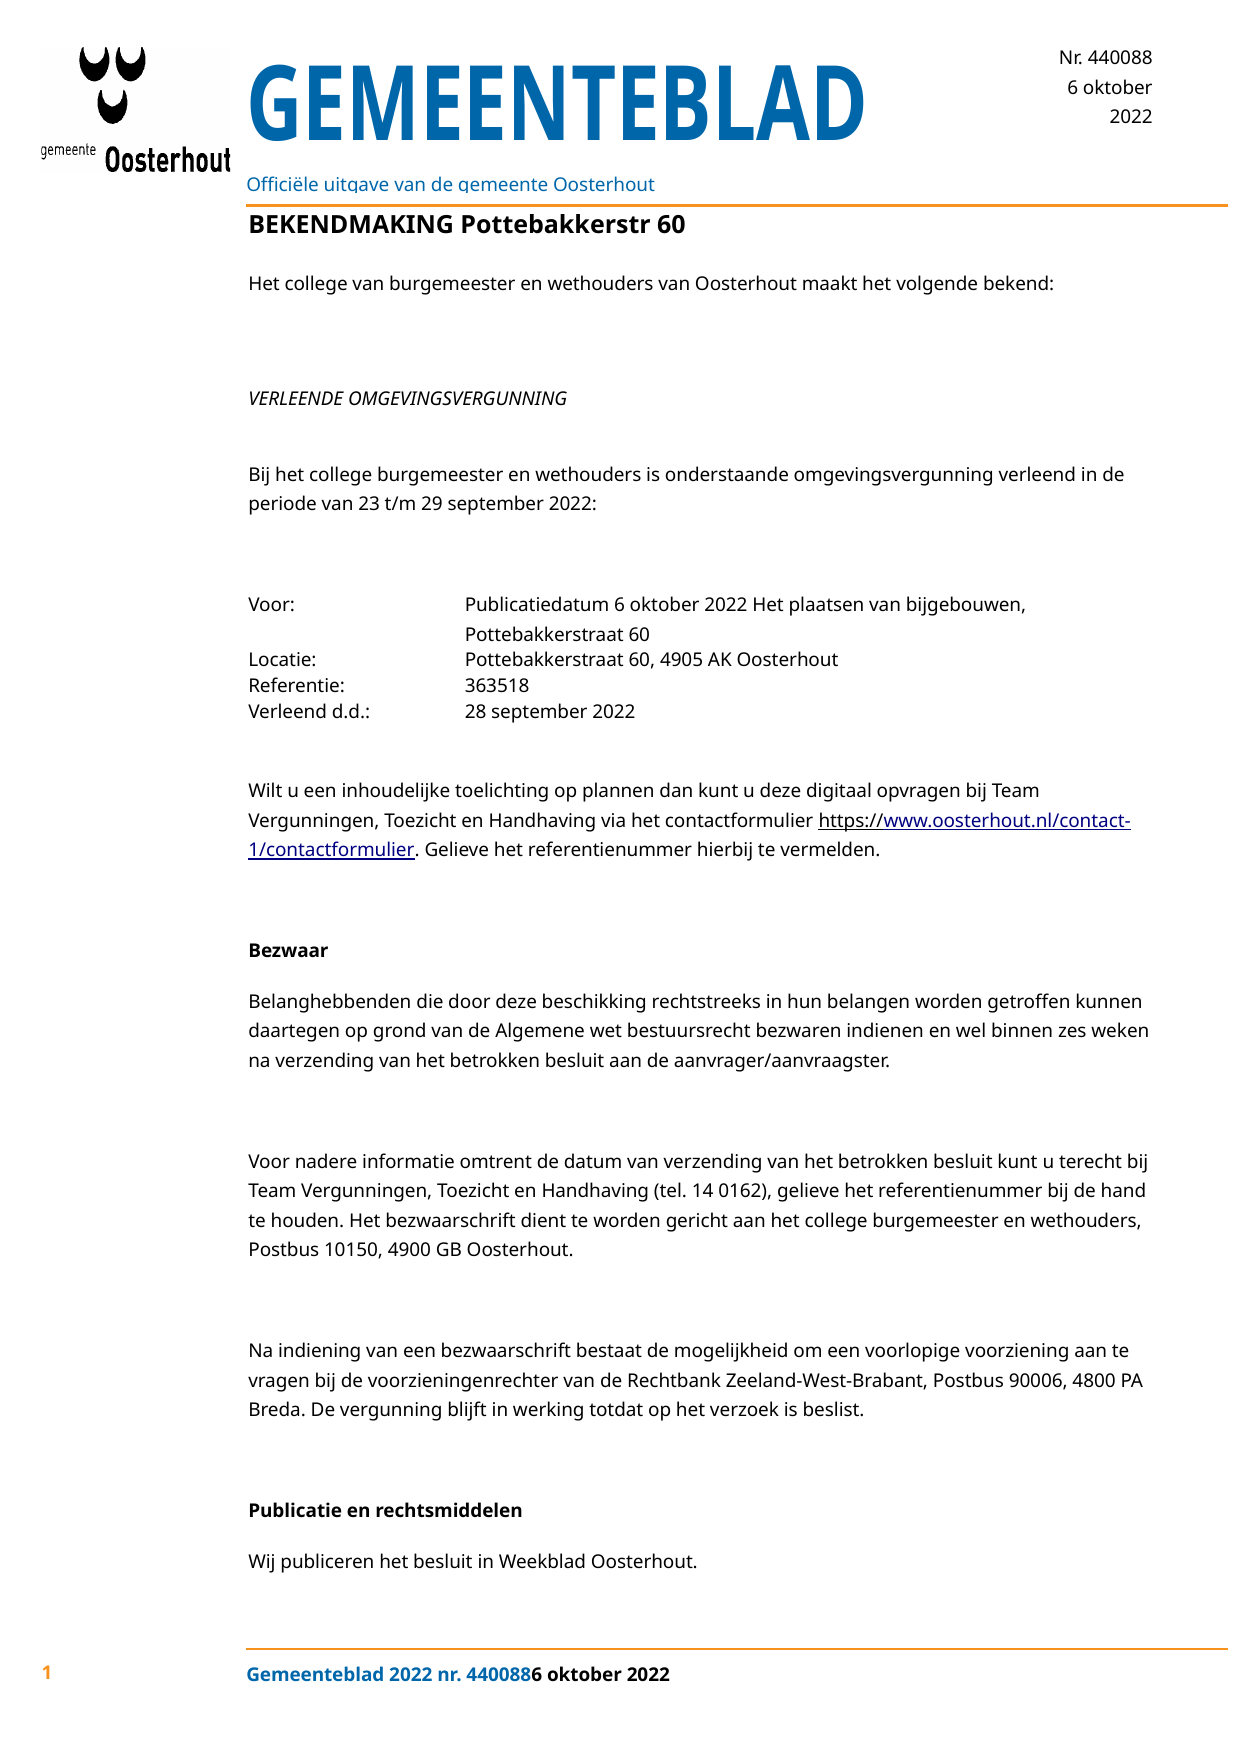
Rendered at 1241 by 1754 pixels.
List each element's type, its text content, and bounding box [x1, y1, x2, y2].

text Wilt u een inhoudelijke toelichting op plannen dan kunt u deze digitaal opvragen bij Team Vergunningen, Toezicht en Handhaving via het contactformulier https://www.oosterhout.nl/contact-1/contactformulier. Gelieve het referentienummer hierbij te vermelden. [248, 777, 1152, 862]
text Het college van burgemeester en wethouders van Oosterhout maakt het volgende bekend: [248, 270, 1152, 296]
table_cell Pottebakkerstraat 60, 4905 AK Oosterhout [465, 647, 1152, 672]
text Publicatie en rechtsmiddelen [248, 1497, 1152, 1523]
table_cell 28 september 2022 [465, 698, 1152, 724]
table_header Voor: [248, 591, 464, 647]
table_cell 363518 [465, 673, 1152, 698]
text Bij het college burgemeester en wethouders is onderstaande omgevingsvergunning verleend in de periode van 23 t/m 29 september 2022: [248, 461, 1152, 516]
table_header Publicatiedatum 6 oktober 2022 Het plaatsen van bijgebouwen, Pottebakkerstraat 60 [465, 591, 1152, 647]
text Wij publiceren het besluit in Weekblad Oosterhout. [248, 1548, 1152, 1574]
text VERLEENDE OMGEVINGSVERGUNNING [248, 385, 1152, 410]
text Bezwaar [248, 937, 1152, 963]
text BEKENDMAKING Pottebakkerstr 60 [248, 207, 1152, 241]
picture [41, 47, 231, 172]
table_cell Locatie: [248, 647, 464, 672]
table_cell Referentie: [248, 673, 464, 698]
table_cell Verleend d.d.: [248, 698, 464, 724]
text Voor nadere informatie omtrent de datum van verzending van het betrokken besluit kunt u terecht bij Team Vergunningen, Toezicht en Handhaving (tel. 14 0162), gelieve het referentienummer bij de hand te houden. Het bezwaarschrift dient te worden gericht aan het college burgemeester en wethouders, Postbus 10150, 4900 GB Oosterhout. [248, 1148, 1152, 1262]
text Belanghebbenden die door deze beschikking rechtstreeks in hun belangen worden getroffen kunnen daartegen op grond van de Algemene wet bestuursrecht bezwaren indienen en wel binnen zes weken na verzending van het betrokken besluit aan de aanvrager/aanvraagster. [248, 988, 1152, 1073]
text Na indiening van een bezwaarschrift bestaat de mogelijkheid om een voorlopige voorziening aan te vragen bij de voorzieningenrechter van de Rechtbank Zeeland-West-Brabant, Postbus 90006, 4800 PA Breda. De vergunning blijft in werking totdat op het verzoek is beslist. [248, 1337, 1152, 1422]
